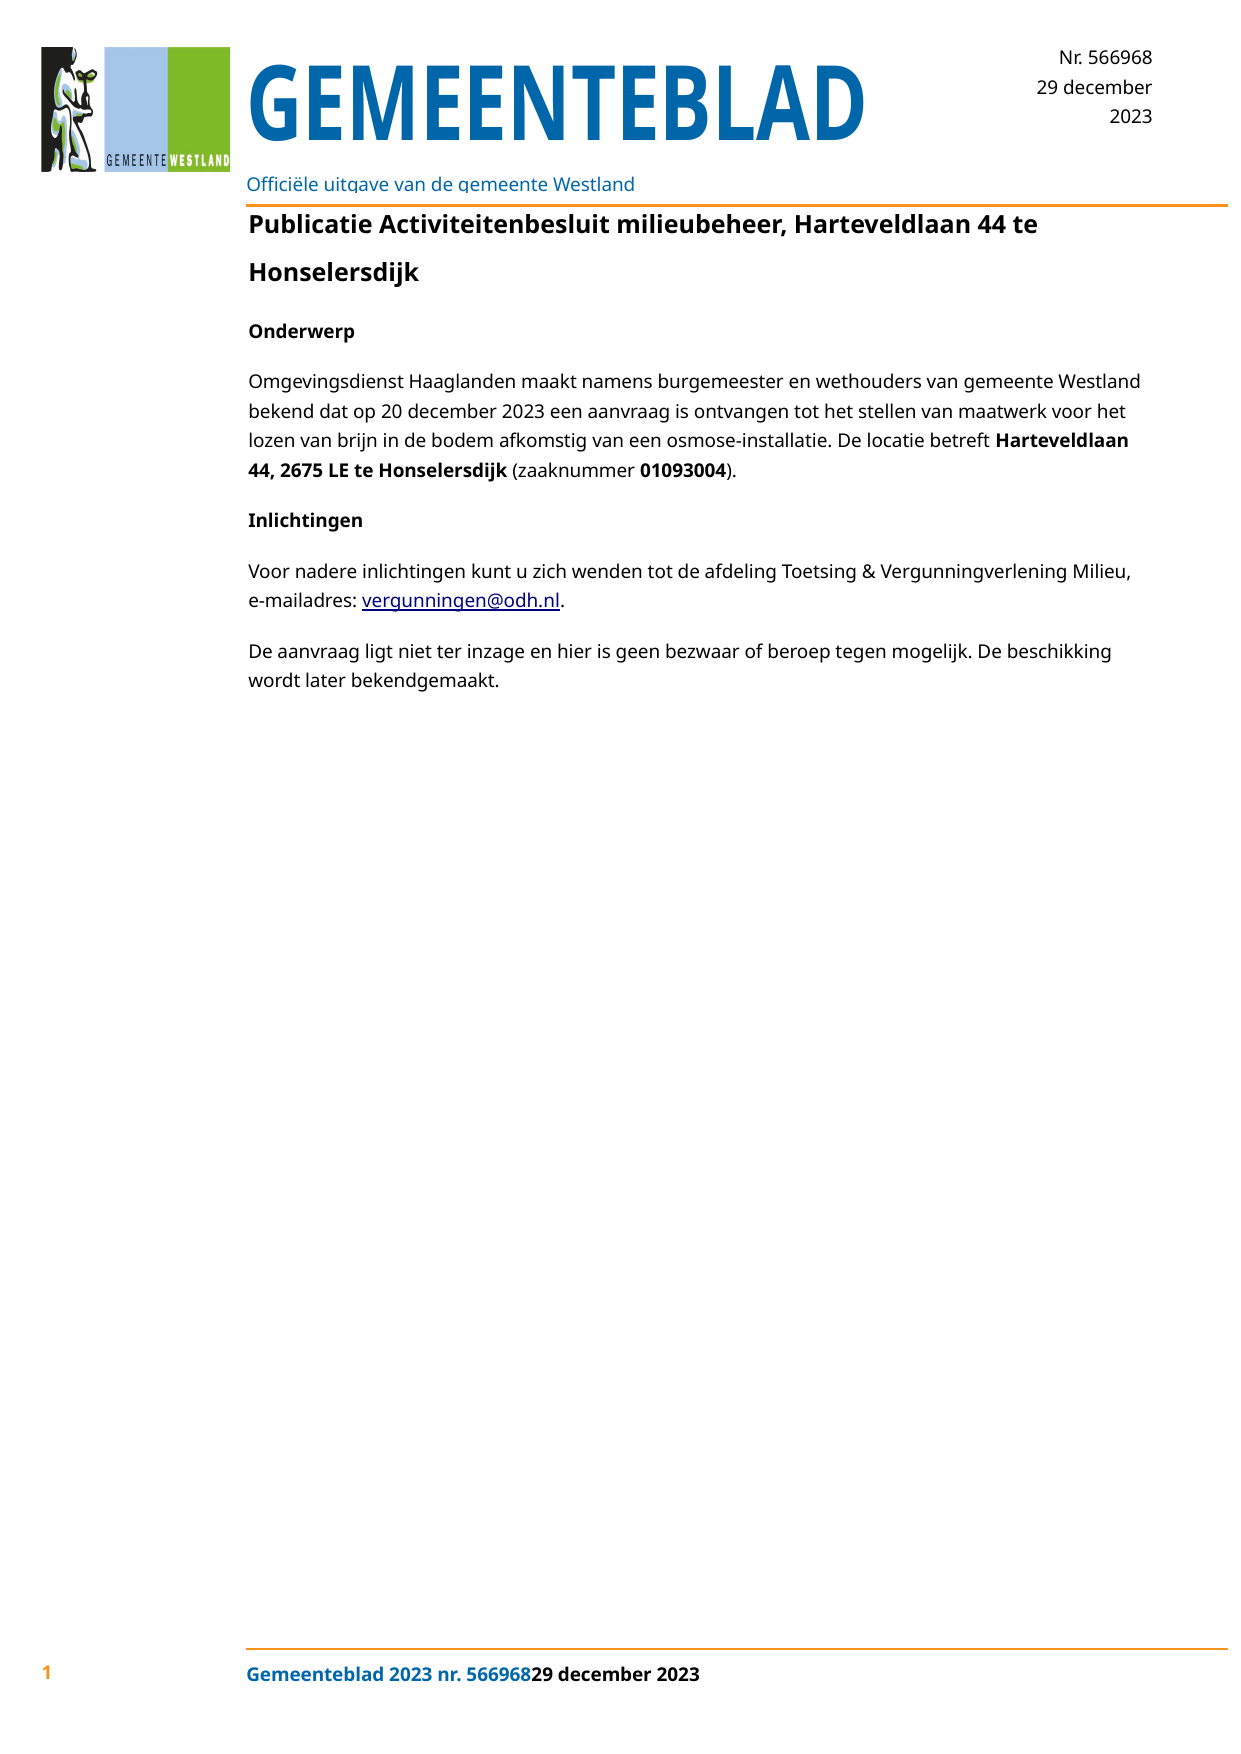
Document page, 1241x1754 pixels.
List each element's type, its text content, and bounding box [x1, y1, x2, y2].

text Publicatie Activiteitenbesluit milieubeheer, Harteveldlaan 44 te Honselersdijk [248, 207, 1152, 288]
picture [41, 47, 231, 172]
text Inlichtingen [248, 507, 1152, 533]
text Voor nadere inlichtingen kunt u zich wenden tot de afdeling Toetsing & Vergunningverlening Milieu, e-mailadres: vergunningen@odh.nl. [248, 558, 1152, 613]
text Onderwerp [248, 318, 1152, 344]
text Omgevingsdienst Haaglanden maakt namens burgemeester en wethouders van gemeente Westland bekend dat op 20 december 2023 een aanvraag is ontvangen tot het stellen van maatwerk voor het lozen van brijn in de bodem afkomstig van een osmose-installatie. De locatie betreft Harteveldlaan 44, 2675 LE te Honselersdijk (zaaknummer 01093004). [248, 368, 1152, 483]
text De aanvraag ligt niet ter inzage en hier is geen bezwaar of beroep tegen mogelijk. De beschikking wordt later bekendgemaakt. [248, 638, 1152, 693]
